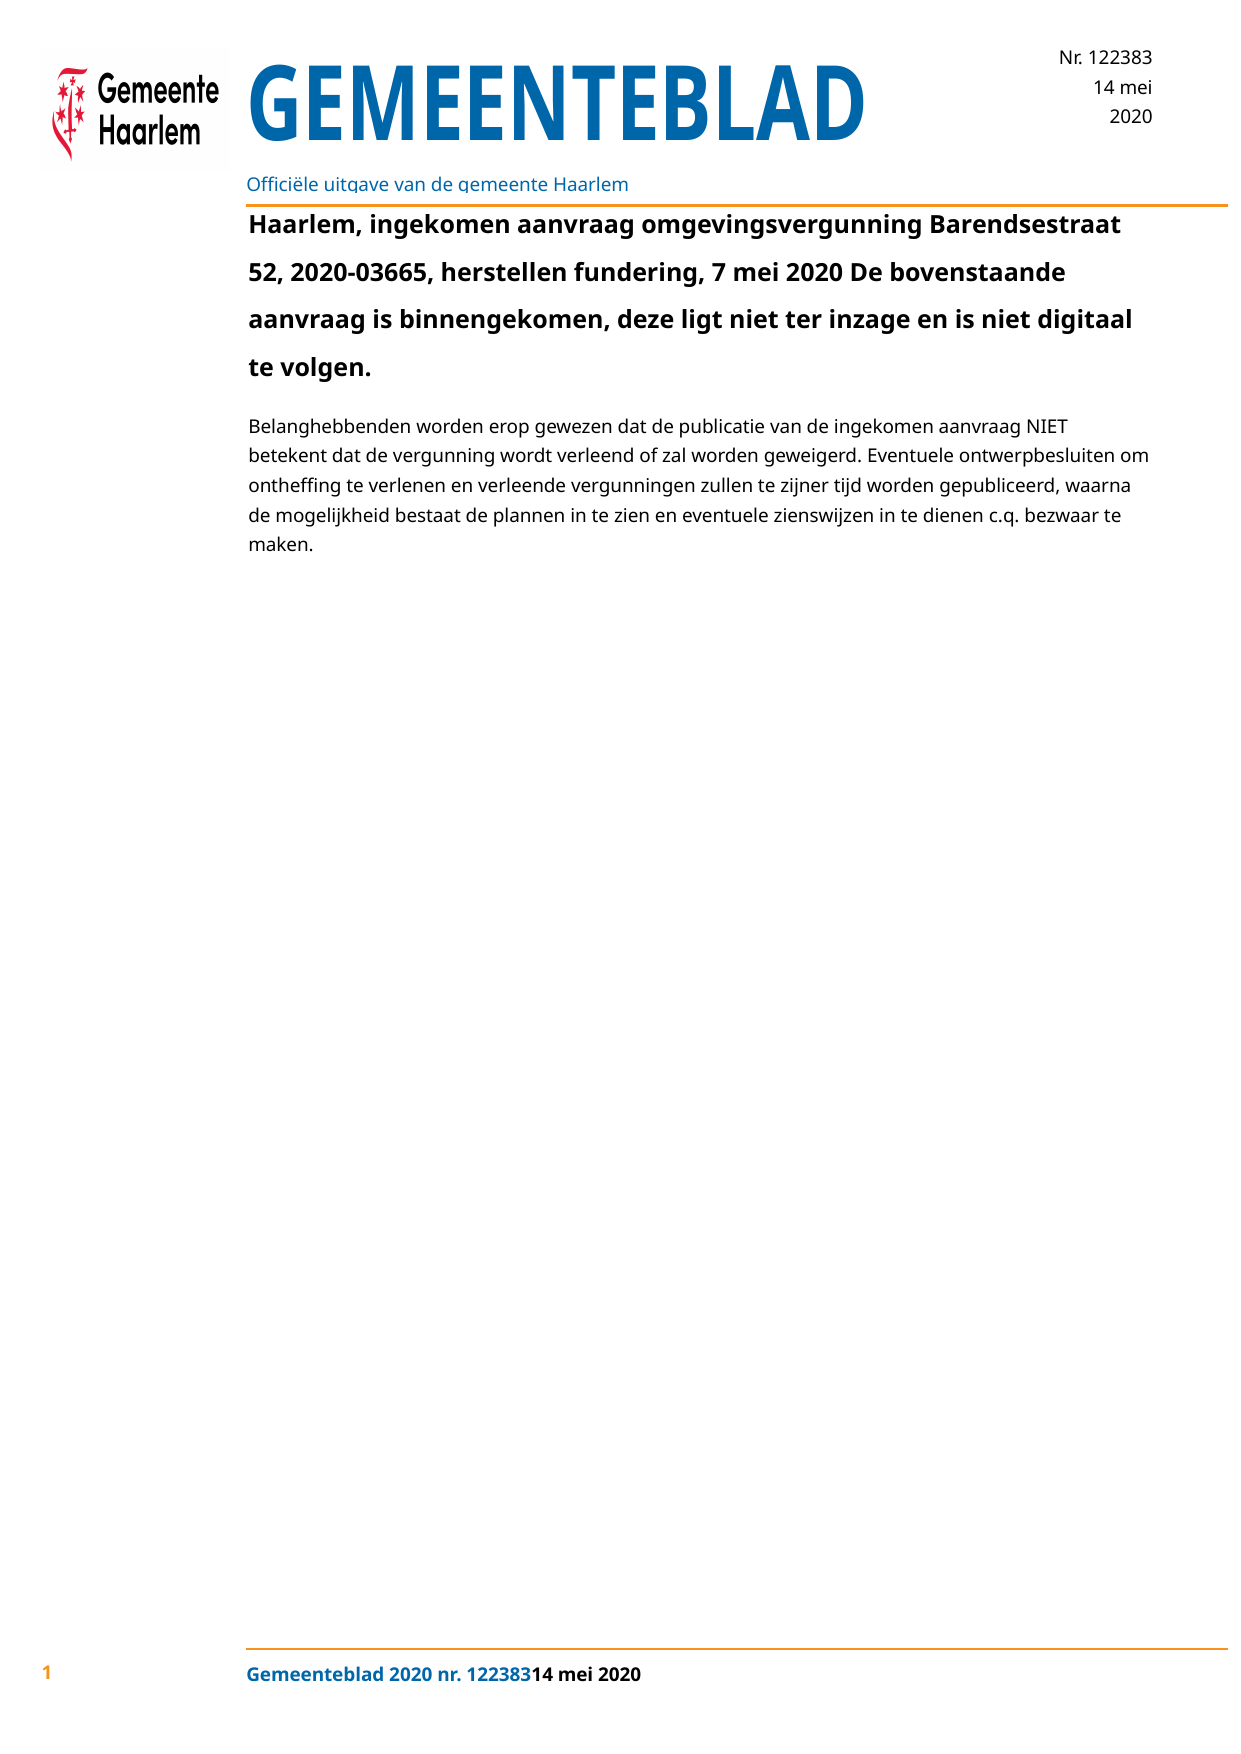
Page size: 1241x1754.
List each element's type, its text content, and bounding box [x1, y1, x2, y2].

text Belanghebbenden worden erop gewezen dat de publicatie van de ingekomen aanvraag NIET betekent dat de vergunning wordt verleend of zal worden geweigerd. Eventuele ontwerpbesluiten om ontheffing te verlenen en verleende vergunningen zullen te zijner tijd worden gepubliceerd, waarna de mogelijkheid bestaat de plannen in te zien en eventuele zienswijzen in te dienen c.q. bezwaar te maken. [248, 413, 1152, 557]
picture [41, 47, 231, 172]
text Haarlem, ingekomen aanvraag omgevingsvergunning Barendsestraat 52, 2020-03665, herstellen fundering, 7 mei 2020 De bovenstaande aanvraag is binnengekomen, deze ligt niet ter inzage en is niet digitaal te volgen. [248, 207, 1152, 384]
